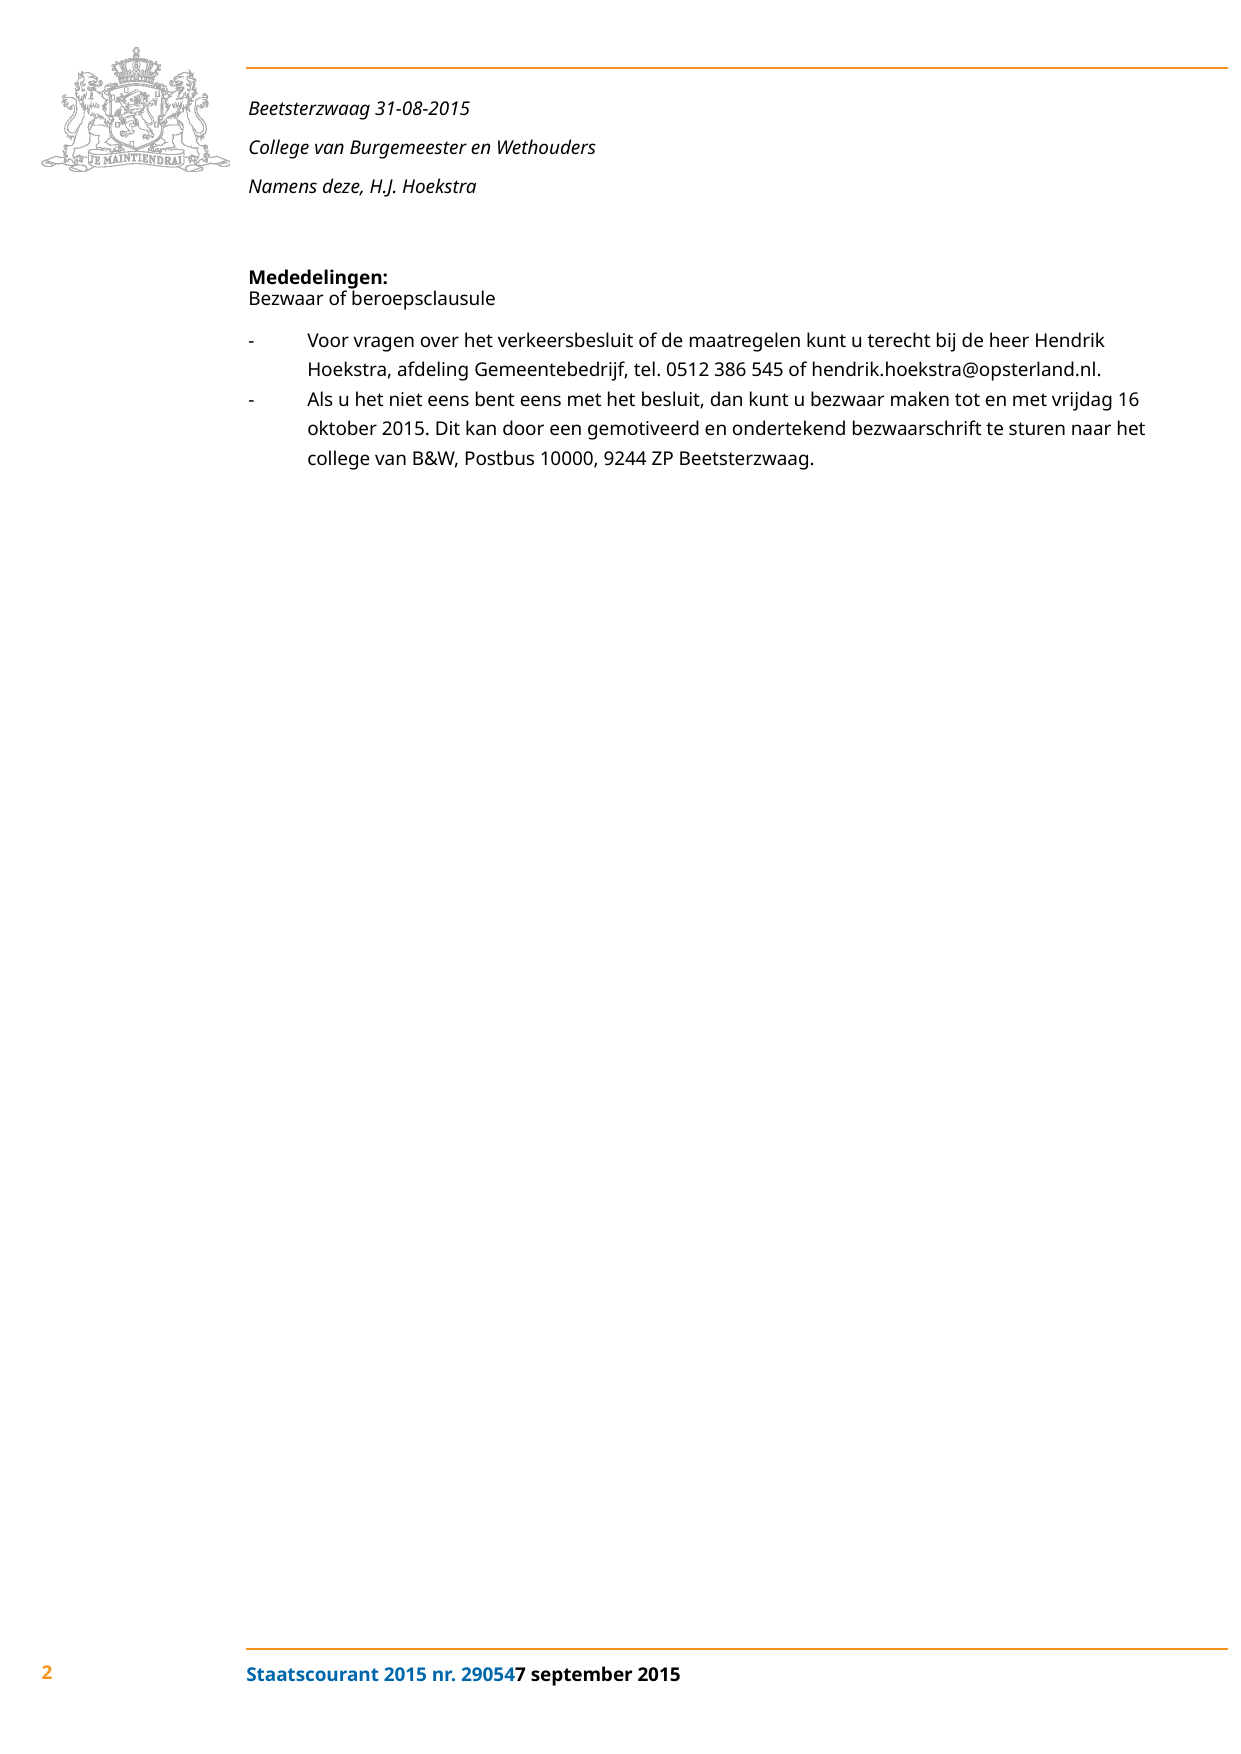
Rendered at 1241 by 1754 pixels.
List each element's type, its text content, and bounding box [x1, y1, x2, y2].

text Mededelingen: [248, 264, 1152, 290]
text Beetsterzwaag 31-08-2015 [248, 95, 1152, 121]
list Voor vragen over het verkeersbesluit of de maatregelen kunt u terecht bij de heer Hendrik Hoekstra, afdeling Gemeentebedrijf, tel. 0512 386 545 of hendrik.hoekstra@opsterland.nl. [248, 327, 1152, 382]
text College van Burgemeester en Wethouders [248, 134, 1152, 160]
list Als u het niet eens bent eens met het besluit, dan kunt u bezwaar maken tot en met vrijdag 16 oktober 2015. Dit kan door een gemotiveerd en ondertekend bezwaarschrift te sturen naar het college van B&W, Postbus 10000, 9244 ZP Beetsterzwaag. [248, 386, 1152, 471]
text Namens deze, H.J. Hoekstra [248, 173, 1152, 199]
picture [41, 47, 231, 172]
text Bezwaar of beroepsclausule [248, 290, 1152, 309]
